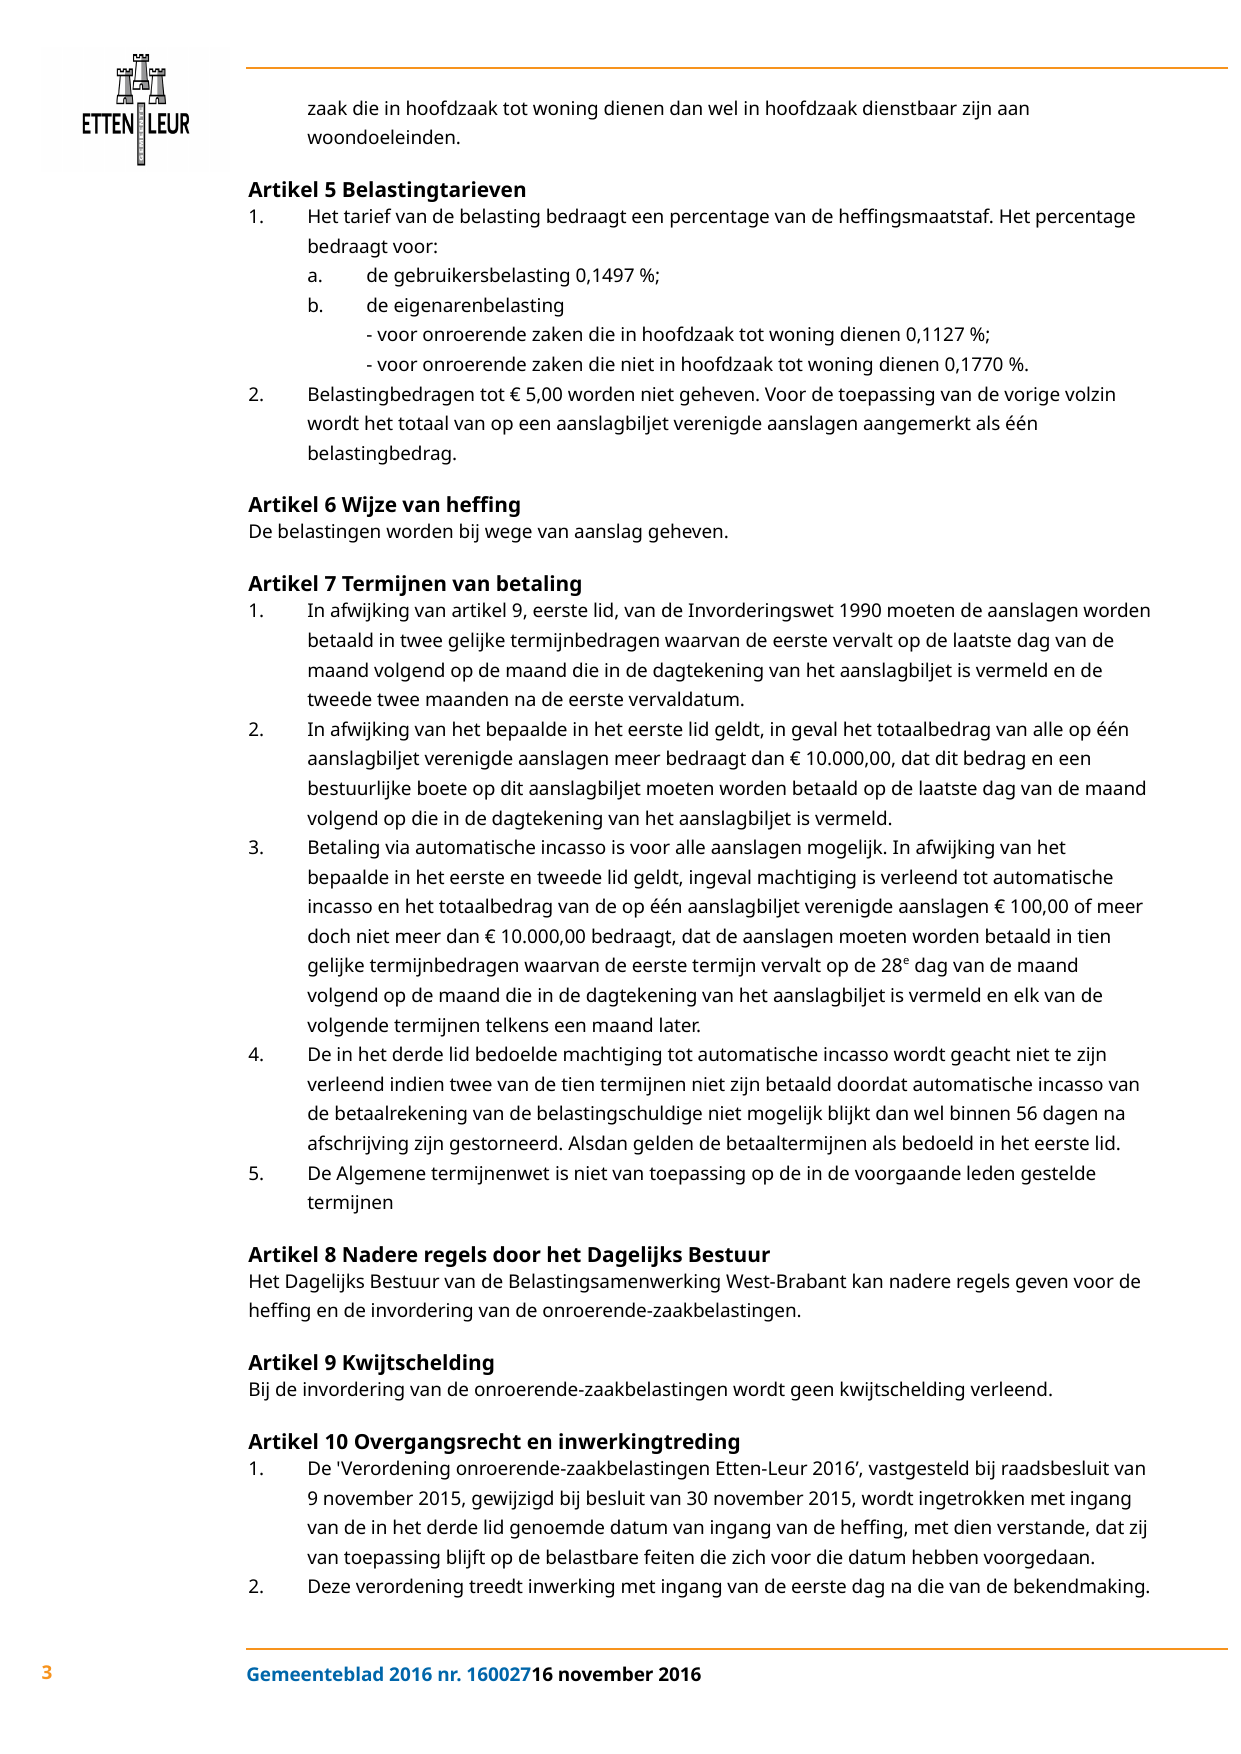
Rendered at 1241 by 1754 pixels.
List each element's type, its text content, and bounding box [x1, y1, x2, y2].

list Betaling via automatische incasso is voor alle aanslagen mogelijk. In afwijking van het bepaalde in het eerste en tweede lid geldt, ingeval machtiging is verleend tot automatische incasso en het totaalbedrag van de op één aanslagbiljet verenigde aanslagen € 100,00 of meer doch niet meer dan € 10.000,00 bedraagt, dat de aanslagen moeten worden betaald in tien gelijke termijnbedragen waarvan de eerste termijn vervalt op de 28e dag van de maand volgend op de maand die in de dagtekening van het aanslagbiljet is vermeld en elk van de volgende termijnen telkens een maand later. [248, 834, 1152, 1037]
list Deze verordening treedt inwerking met ingang van de eerste dag na die van de bekendmaking. [248, 1574, 1152, 1599]
list Belastingbedragen tot € 5,00 worden niet geheven. Voor de toepassing van de vorige volzin wordt het totaal van op een aanslagbiljet verenigde aanslagen aangemerkt als één belastingbedrag. [248, 381, 1152, 466]
text Artikel 10 Overgangsrecht en inwerkingtreding [248, 1427, 1152, 1455]
list - voor onroerende zaken die in hoofdzaak tot woning dienen 0,1127 %; [307, 322, 1152, 347]
text Artikel 8 Nadere regels door het Dagelijks Bestuur [248, 1240, 1152, 1268]
text Artikel 5 Belastingtarieven [248, 175, 1152, 203]
list De Algemene termijnenwet is niet van toepassing op de in de voorgaande leden gestelde termijnen [248, 1160, 1152, 1215]
picture [41, 47, 231, 172]
text Het Dagelijks Bestuur van de Belastingsamenwerking West-Brabant kan nadere regels geven voor de heffing en de invordering van de onroerende-zaakbelastingen. [248, 1268, 1152, 1323]
list zaak die in hoofdzaak tot woning dienen dan wel in hoofdzaak dienstbaar zijn aan woondoeleinden. [248, 95, 1152, 150]
text Artikel 7 Termijnen van betaling [248, 569, 1152, 598]
list Het tarief van de belasting bedraagt een percentage van de heffingsmaatstaf. Het percentage bedraagt voor: [248, 203, 1152, 258]
list de eigenarenbelasting [307, 292, 1152, 318]
list De in het derde lid bedoelde machtiging tot automatische incasso wordt geacht niet te zijn verleend indien twee van de tien termijnen niet zijn betaald doordat automatische incasso van de betaalrekening van de belastingschuldige niet mogelijk blijkt dan wel binnen 56 dagen na afschrijving zijn gestorneerd. Alsdan gelden de betaaltermijnen als bedoeld in het eerste lid. [248, 1041, 1152, 1156]
list De 'Verordening onroerende-zaakbelastingen Etten-Leur 2016’, vastgesteld bij raadsbesluit van 9 november 2015, gewijzigd bij besluit van 30 november 2015, wordt ingetrokken met ingang van de in het derde lid genoemde datum van ingang van de heffing, met dien verstande, dat zij van toepassing blijft op de belastbare feiten die zich voor die datum hebben voorgedaan. [248, 1455, 1152, 1570]
text Artikel 9 Kwijtschelding [248, 1348, 1152, 1377]
list In afwijking van artikel 9, eerste lid, van de Invorderingswet 1990 moeten de aanslagen worden betaald in twee gelijke termijnbedragen waarvan de eerste vervalt op de laatste dag van de maand volgend op de maand die in de dagtekening van het aanslagbiljet is vermeld en de tweede twee maanden na de eerste vervaldatum. [248, 598, 1152, 712]
list In afwijking van het bepaalde in het eerste lid geldt, in geval het totaalbedrag van alle op één aanslagbiljet verenigde aanslagen meer bedraagt dan € 10.000,00, dat dit bedrag en een bestuurlijke boete op dit aanslagbiljet moeten worden betaald op de laatste dag van de maand volgend op die in de dagtekening van het aanslagbiljet is vermeld. [248, 716, 1152, 830]
text Artikel 6 Wijze van heffing [248, 490, 1152, 519]
text De belastingen worden bij wege van aanslag geheven. [248, 519, 1152, 544]
text Bij de invordering van de onroerende-zaakbelastingen wordt geen kwijtschelding verleend. [248, 1377, 1152, 1402]
list de gebruikersbelasting 0,1497 %; [307, 262, 1152, 288]
list - voor onroerende zaken die niet in hoofdzaak tot woning dienen 0,1770 %. [307, 351, 1152, 377]
